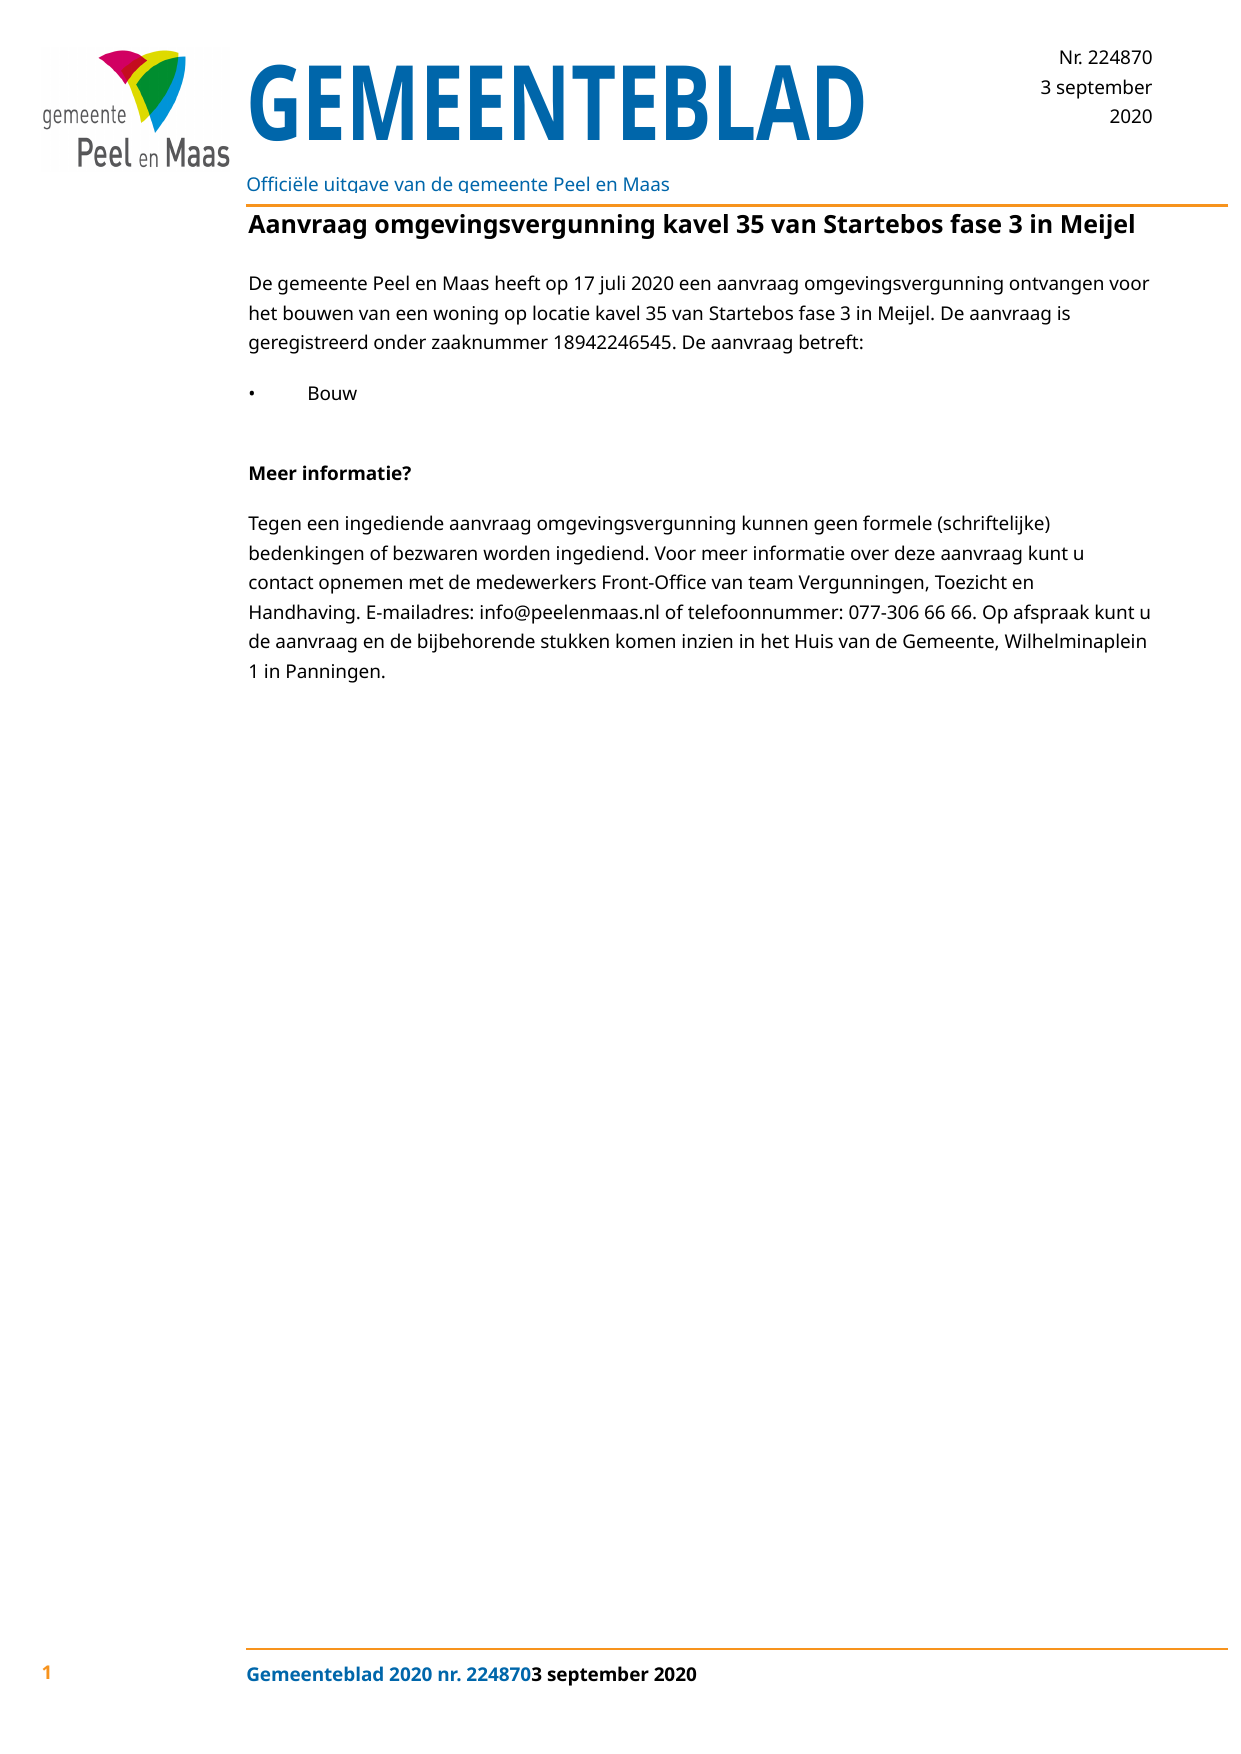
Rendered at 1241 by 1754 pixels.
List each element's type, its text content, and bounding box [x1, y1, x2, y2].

picture [41, 47, 231, 172]
list Bouw [248, 380, 1152, 406]
text Meer informatie? [248, 460, 1152, 486]
text Aanvraag omgevingsvergunning kavel 35 van Startebos fase 3 in Meijel [248, 207, 1152, 241]
text De gemeente Peel en Maas heeft op 17 juli 2020 een aanvraag omgevingsvergunning ontvangen voor het bouwen van een woning op locatie kavel 35 van Startebos fase 3 in Meijel. De aanvraag is geregistreerd onder zaaknummer 18942246545. De aanvraag betreft: [248, 270, 1152, 355]
text Tegen een ingediende aanvraag omgevingsvergunning kunnen geen formele (schriftelijke) bedenkingen of bezwaren worden ingediend. Voor meer informatie over deze aanvraag kunt u contact opnemen met de medewerkers Front-Office van team Vergunningen, Toezicht en Handhaving. E-mailadres: info@peelenmaas.nl of telefoonnummer: 077-306 66 66. Op afspraak kunt u de aanvraag en de bijbehorende stukken komen inzien in het Huis van de Gemeente, Wilhelminaplein 1 in Panningen. [248, 510, 1152, 684]
